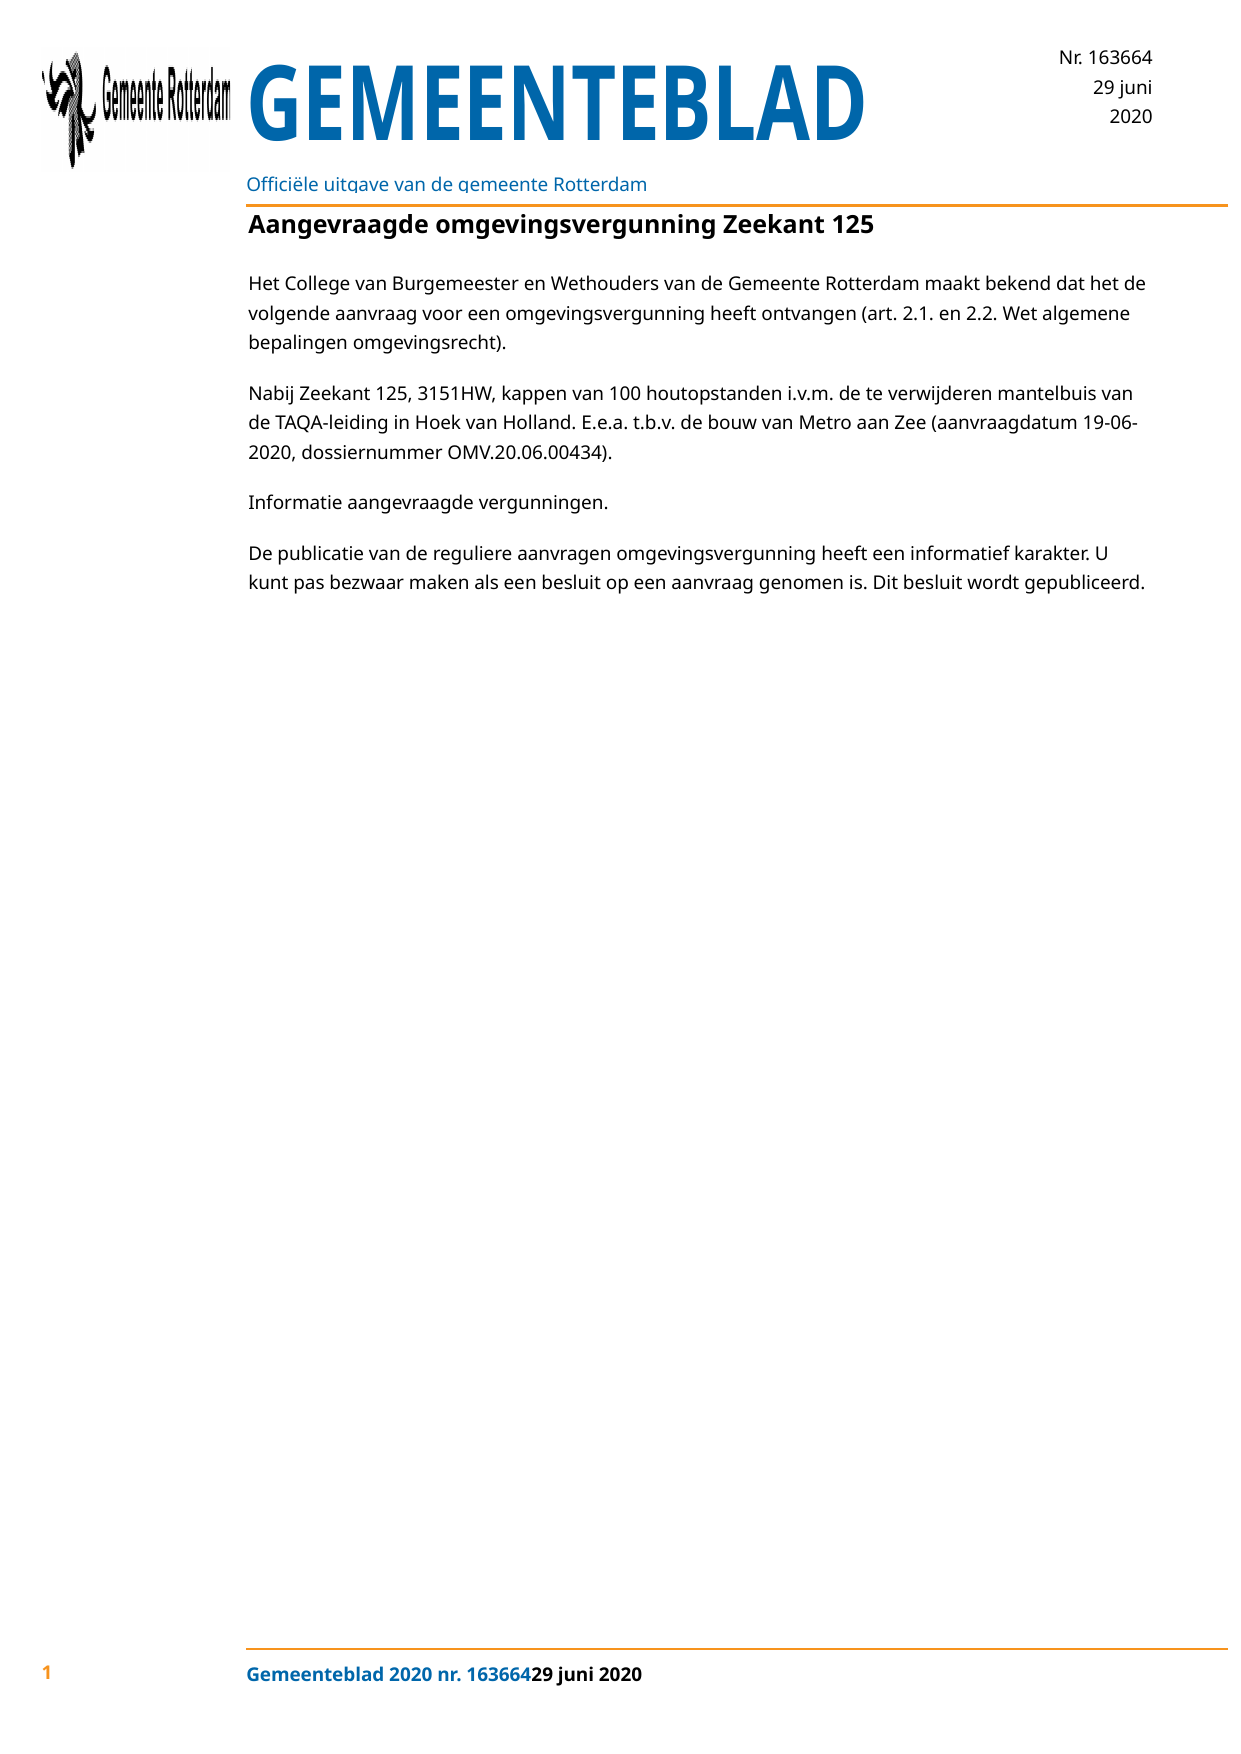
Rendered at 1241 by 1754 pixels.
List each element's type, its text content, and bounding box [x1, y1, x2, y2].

text Informatie aangevraagde vergunningen. [248, 489, 1152, 515]
picture [41, 47, 231, 172]
text De publicatie van de reguliere aanvragen omgevingsvergunning heeft een informatief karakter. U kunt pas bezwaar maken als een besluit op een aanvraag genomen is. Dit besluit wordt gepubliceerd. [248, 540, 1152, 595]
text Nabij Zeekant 125, 3151HW, kappen van 100 houtopstanden i.v.m. de te verwijderen mantelbuis van de TAQA-leiding in Hoek van Holland. E.e.a. t.b.v. de bouw van Metro aan Zee (aanvraagdatum 19-06-2020, dossiernummer OMV.20.06.00434). [248, 380, 1152, 465]
text Aangevraagde omgevingsvergunning Zeekant 125 [248, 207, 1152, 241]
text Het College van Burgemeester en Wethouders van de Gemeente Rotterdam maakt bekend dat het de volgende aanvraag voor een omgevingsvergunning heeft ontvangen (art. 2.1. en 2.2. Wet algemene bepalingen omgevingsrecht). [248, 270, 1152, 355]
